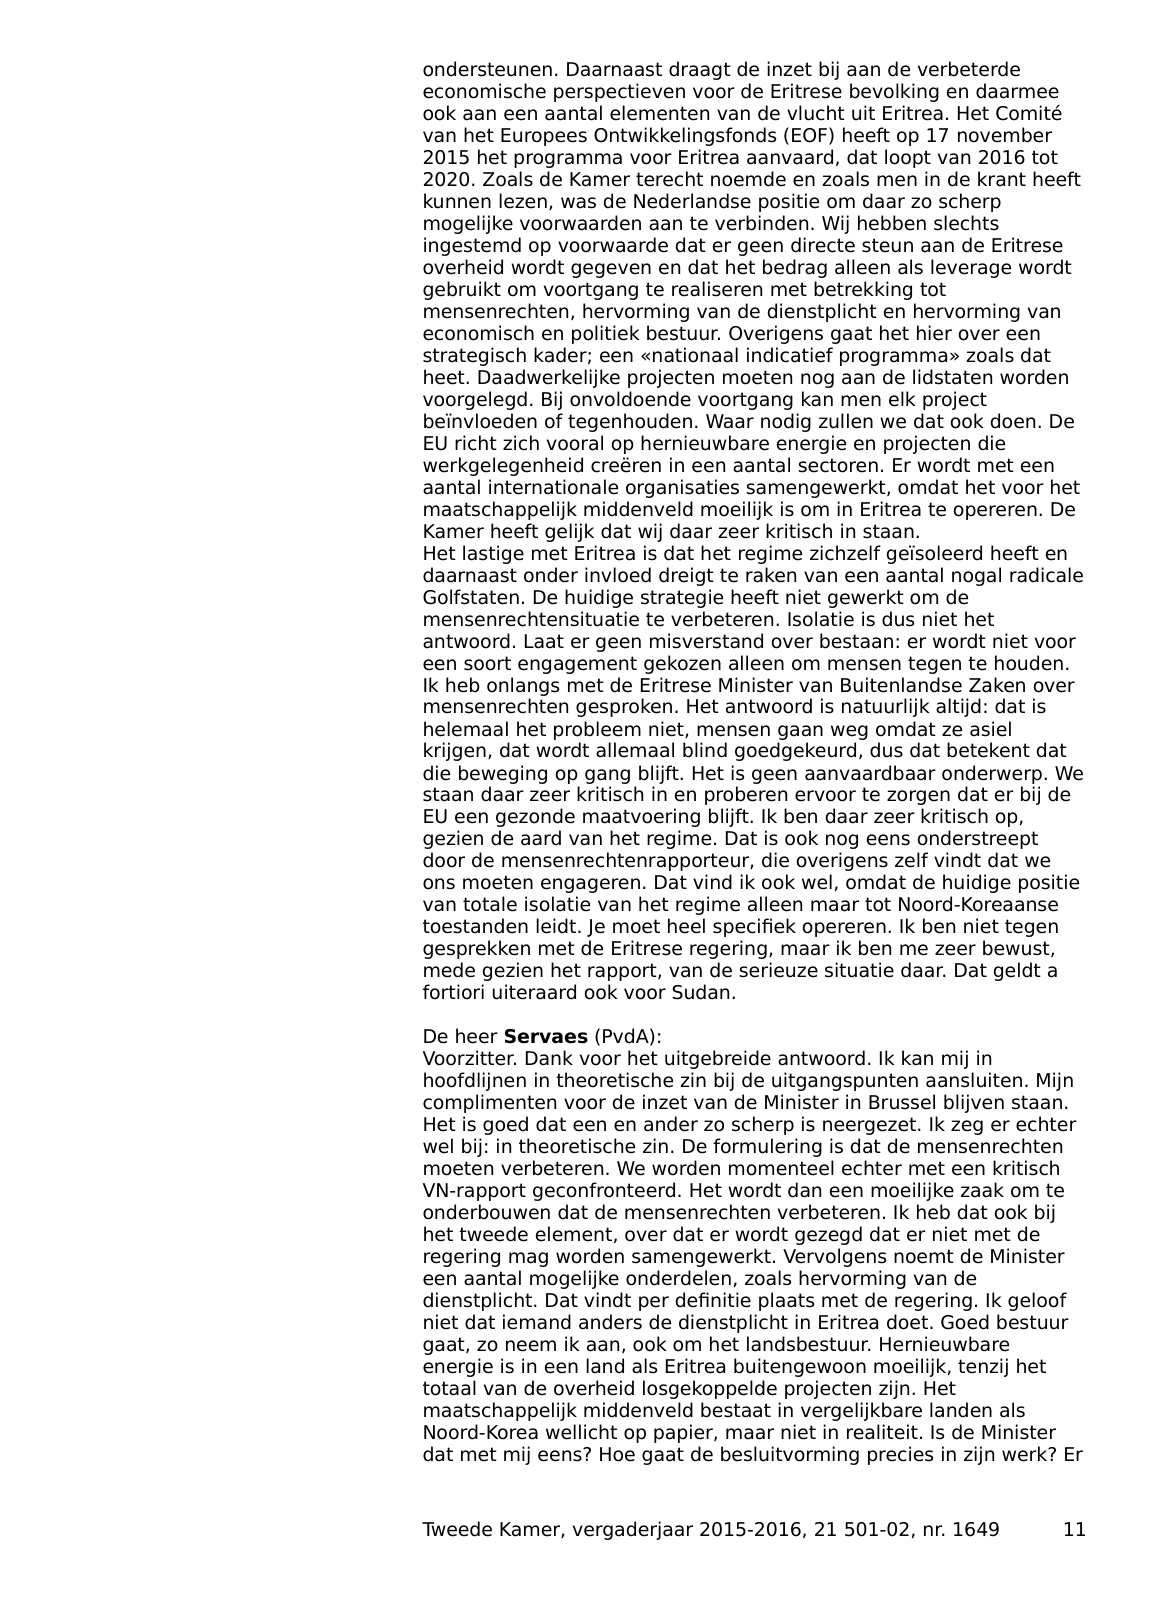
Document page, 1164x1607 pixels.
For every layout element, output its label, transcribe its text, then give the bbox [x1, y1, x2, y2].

text Voorzitter. Dank voor het uitgebreide antwoord. Ik kan mij in hoofdlijnen in theoretische zin bij de uitgangspunten aansluiten. Mijn complimenten voor de inzet van de Minister in Brussel blijven staan. Het is goed dat een en ander zo scherp is neergezet. Ik zeg er echter wel bij: in theoretische zin. De formulering is dat de mensenrechten moeten verbeteren. We worden momenteel echter met een kritisch VN-rapport geconfronteerd. Het wordt dan een moeilijke zaak om te onderbouwen dat de mensenrechten verbeteren. Ik heb dat ook bij het tweede element, over dat er wordt gezegd dat er niet met de regering mag worden samengewerkt. Vervolgens noemt de Minister een aantal mogelijke onderdelen, zoals hervorming van de dienstplicht. Dat vindt per definitie plaats met de regering. Ik geloof niet dat iemand anders de dienstplicht in Eritrea doet. Goed bestuur gaat, zo neem ik aan, ook om het landsbestuur. Hernieuwbare energie is in een land als Eritrea buitengewoon moeilijk, tenzij het totaal van de overheid losgekoppelde projecten zijn. Het maatschappelijk middenveld bestaat in vergelijkbare landen als Noord-Korea wellicht op papier, maar niet in realiteit. Is de Minister dat met mij eens? Hoe gaat de besluitvorming precies in zijn werk? Er [422, 1048, 1087, 1466]
text Het lastige met Eritrea is dat het regime zichzelf geïsoleerd heeft en daarnaast onder invloed dreigt te raken van een aantal nogal radicale Golfstaten. De huidige strategie heeft niet gewerkt om de mensenrechtensituatie te verbeteren. Isolatie is dus niet het antwoord. Laat er geen misverstand over bestaan: er wordt niet voor een soort engagement gekozen alleen om mensen tegen te houden. Ik heb onlangs met de Eritrese Minister van Buitenlandse Zaken over mensenrechten gesproken. Het antwoord is natuurlijk altijd: dat is helemaal het probleem niet, mensen gaan weg omdat ze asiel krijgen, dat wordt allemaal blind goedgekeurd, dus dat betekent dat die beweging op gang blijft. Het is geen aanvaardbaar onderwerp. We staan daar zeer kritisch in en proberen ervoor te zorgen dat er bij de EU een gezonde maatvoering blijft. Ik ben daar zeer kritisch op, gezien de aard van het regime. Dat is ook nog eens onderstreept door de mensenrechtenrapporteur, die overigens zelf vindt dat we ons moeten engageren. Dat vind ik ook wel, omdat de huidige positie van totale isolatie van het regime alleen maar tot Noord-Koreaanse toestanden leidt. Je moet heel specifiek opereren. Ik ben niet tegen gesprekken met de Eritrese regering, maar ik ben me zeer bewust, mede gezien het rapport, van de serieuze situatie daar. Dat geldt a fortiori uiteraard ook voor Sudan. [422, 543, 1087, 1004]
text De heer Servaes (PvdA): [422, 1026, 1087, 1048]
text ondersteunen. Daarnaast draagt de inzet bij aan de verbeterde economische perspectieven voor de Eritrese bevolking en daarmee ook aan een aantal elementen van de vlucht uit Eritrea. Het Comité van het Europees Ontwikkelingsfonds (EOF) heeft op 17 november 2015 het programma voor Eritrea aanvaard, dat loopt van 2016 tot 2020. Zoals de Kamer terecht noemde en zoals men in de krant heeft kunnen lezen, was de Nederlandse positie om daar zo scherp mogelijke voorwaarden aan te verbinden. Wij hebben slechts ingestemd op voorwaarde dat er geen directe steun aan de Eritrese overheid wordt gegeven en dat het bedrag alleen als leverage wordt gebruikt om voortgang te realiseren met betrekking tot mensenrechten, hervorming van de dienstplicht en hervorming van economisch en politiek bestuur. Overigens gaat het hier over een strategisch kader; een «nationaal indicatief programma» zoals dat heet. Daadwerkelijke projecten moeten nog aan de lidstaten worden voorgelegd. Bij onvoldoende voortgang kan men elk project beïnvloeden of tegenhouden. Waar nodig zullen we dat ook doen. De EU richt zich vooral op hernieuwbare energie en projecten die werkgelegenheid creëren in een aantal sectoren. Er wordt met een aantal internationale organisaties samengewerkt, omdat het voor het maatschappelijk middenveld moeilijk is om in Eritrea te opereren. De Kamer heeft gelijk dat wij daar zeer kritisch in staan. [422, 59, 1087, 543]
